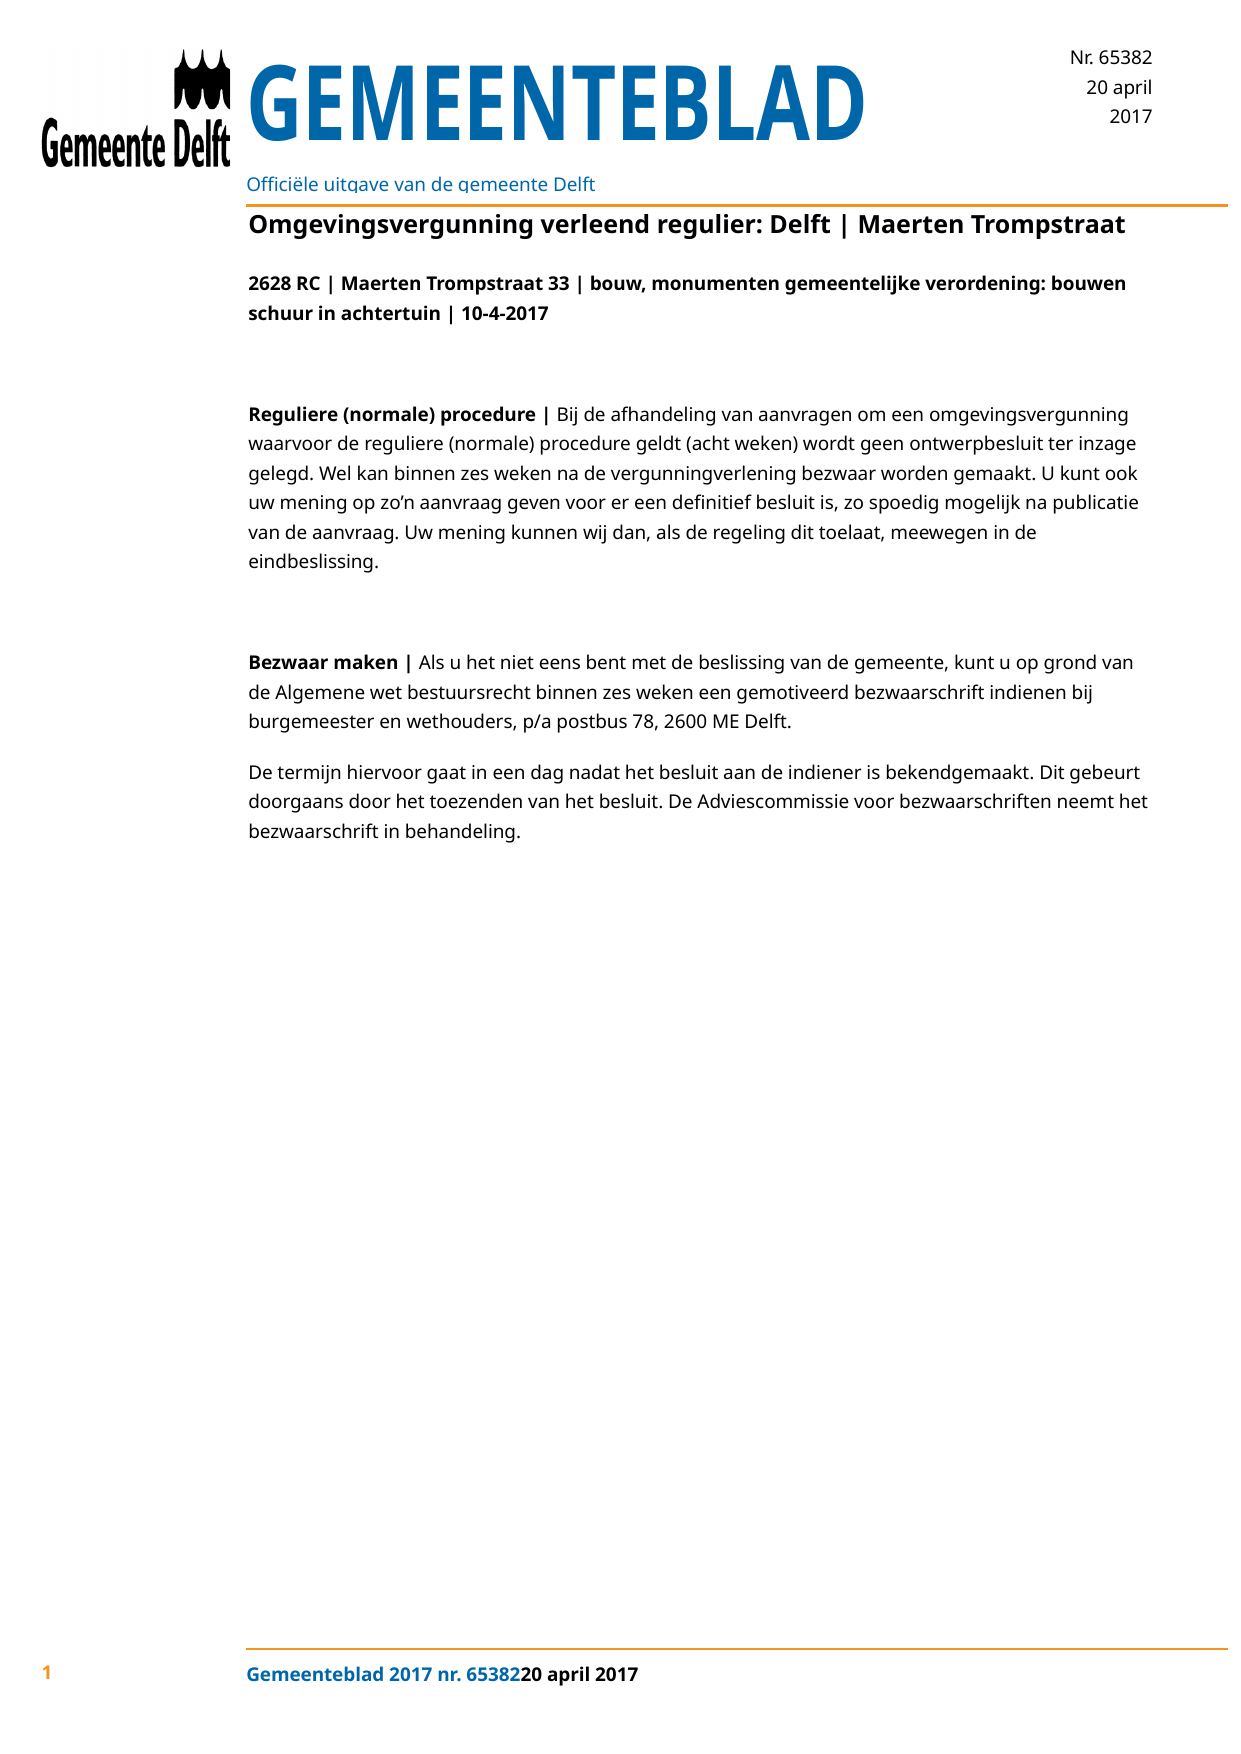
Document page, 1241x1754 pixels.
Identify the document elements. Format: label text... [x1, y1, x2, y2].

text Reguliere (normale) procedure | Bij de afhandeling van aanvragen om een omgevingsvergunning waarvoor de reguliere (normale) procedure geldt (acht weken) wordt geen ontwerpbesluit ter inzage gelegd. Wel kan binnen zes weken na de vergunningverlening bezwaar worden gemaakt. U kunt ook uw mening op zo’n aanvraag geven voor er een definitief besluit is, zo spoedig mogelijk na publicatie van de aanvraag. Uw mening kunnen wij dan, als de regeling dit toelaat, meewegen in de eindbeslissing. [248, 401, 1152, 574]
picture [41, 47, 231, 172]
text Omgevingsvergunning verleend regulier: Delft | Maerten Trompstraat [248, 207, 1152, 241]
text 2628 RC | Maerten Trompstraat 33 | bouw, monumenten gemeentelijke verordening: bouwen schuur in achtertuin | 10-4-2017 [248, 270, 1152, 326]
text De termijn hiervoor gaat in een dag nadat het besluit aan de indiener is bekendgemaakt. Dit gebeurt doorgaans door het toezenden van het besluit. De Adviescommissie voor bezwaarschriften neemt het bezwaarschrift in behandeling. [248, 759, 1152, 844]
text Bezwaar maken | Als u het niet eens bent met de beslissing van de gemeente, kunt u op grond van de Algemene wet bestuursrecht binnen zes weken een gemotiveerd bezwaarschrift indienen bij burgemeester en wethouders, p/a postbus 78, 2600 ME Delft. [248, 649, 1152, 734]
